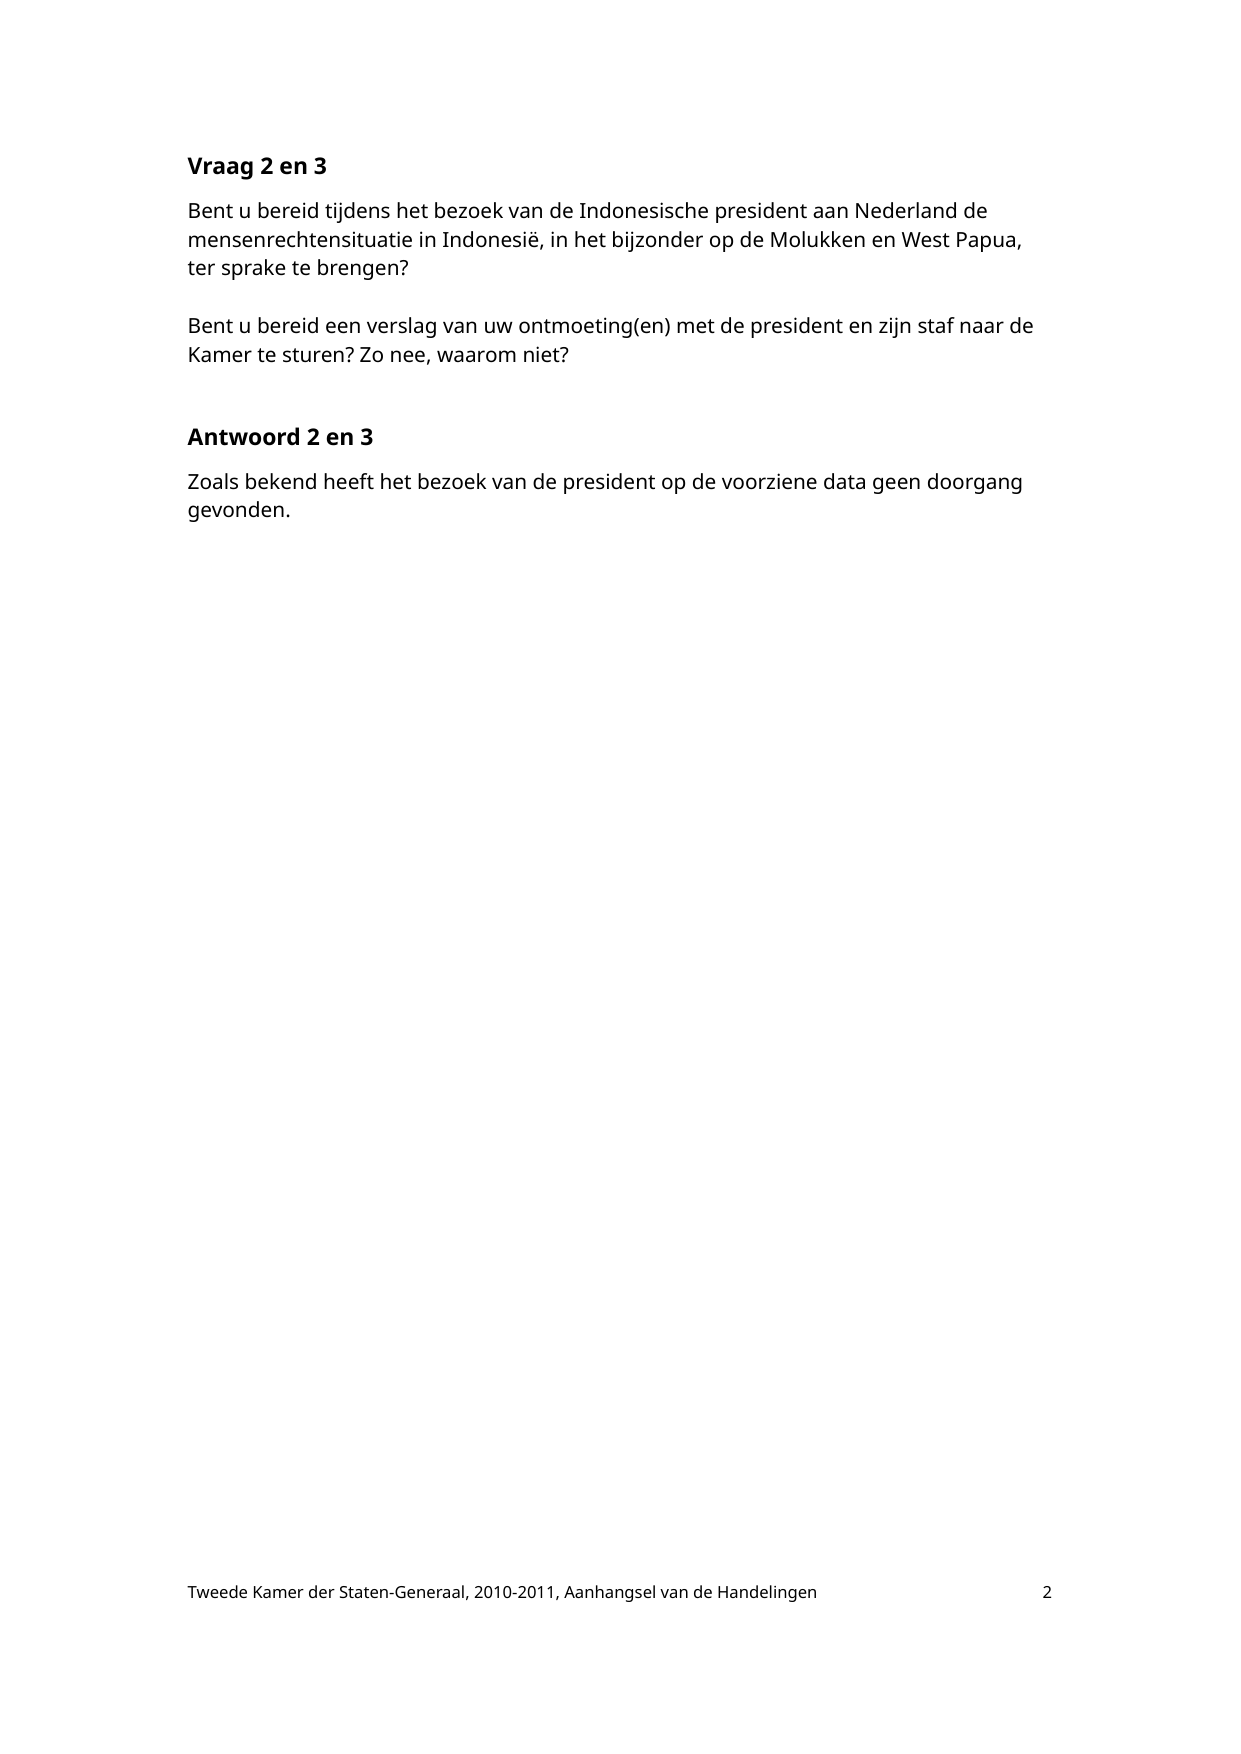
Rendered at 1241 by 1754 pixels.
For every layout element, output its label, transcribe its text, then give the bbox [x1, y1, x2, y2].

subtitle Antwoord 2 en 3 [187, 421, 1053, 452]
text Bent u bereid tijdens het bezoek van de Indonesische president aan Nederland de mensenrechtensituatie in Indonesië, in het bijzonder op de Molukken en West Papua, ter sprake te brengen? [187, 196, 1053, 282]
text Bent u bereid een verslag van uw ontmoeting(en) met de president en zijn staf naar de Kamer te sturen? Zo nee, waarom niet? [187, 312, 1053, 368]
text Zoals bekend heeft het bezoek van de president op de voorziene data geen doorgang gevonden. [187, 467, 1053, 524]
subtitle Vraag 2 en 3 [187, 150, 1053, 181]
